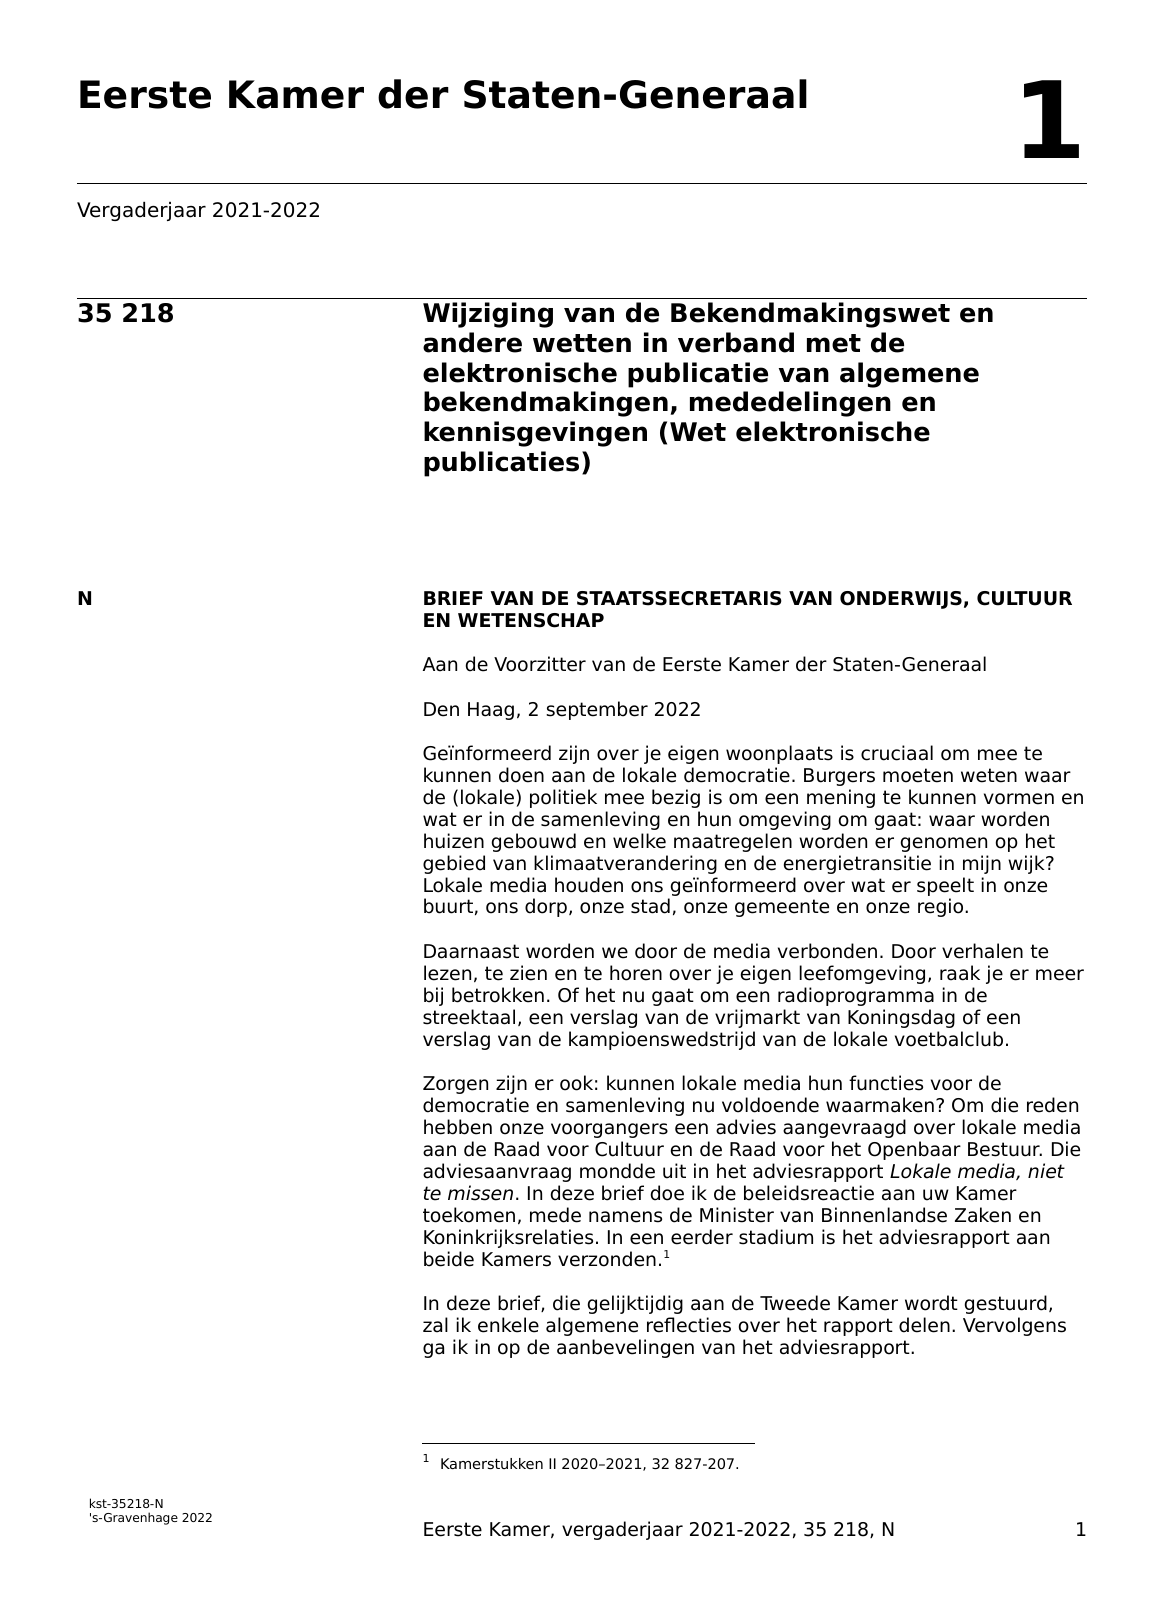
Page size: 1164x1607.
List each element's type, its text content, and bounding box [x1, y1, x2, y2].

text Aan de Voorzitter van de Eerste Kamer der Staten-Generaal [422, 654, 1087, 676]
subtitle 35 218 Wijziging van de Bekendmakingswet en andere wetten in verband met de elektronische publicatie van algemene bekendmakingen, mededelingen en kennisgevingen (Wet elektronische publicaties) [77, 299, 1087, 477]
text Den Haag, 2 september 2022 [422, 698, 1087, 720]
text Zorgen zijn er ook: kunnen lokale media hun functies voor de democratie en samenleving nu voldoende waarmaken? Om die reden hebben onze voorgangers een advies aangevraagd over lokale media aan de Raad voor Cultuur en de Raad voor het Openbaar Bestuur. Die adviesaanvraag mondde uit in het adviesrapport Lokale media, niet te missen. In deze brief doe ik de beleidsreactie aan uw Kamer toekomen, mede namens de Minister van Binnenlandse Zaken en Koninkrijksrelaties. In een eerder stadium is het adviesrapport aan beide Kamers verzonden. [422, 1073, 1087, 1271]
text kst-35218-N [88, 1497, 323, 1511]
text In deze brief, die gelijktijdig aan de Tweede Kamer wordt gestuurd, zal ik enkele algemene reflecties over het rapport delen. Vervolgens ga ik in op de aanbevelingen van het adviesrapport. [422, 1293, 1087, 1359]
table_cell Vergaderjaar 2021-2022 [77, 184, 1087, 298]
text 's-Gravenhage 2022 [88, 1511, 323, 1525]
text Daarnaast worden we door de media verbonden. Door verhalen te lezen, te zien en te horen over je eigen leefomgeving, raak je er meer bij betrokken. Of het nu gaat om een radioprogramma in de streektaal, een verslag van de vrijmarkt van Koningsdag of een verslag van de kampioenswedstrijd van de lokale voetbalclub. [422, 941, 1087, 1051]
table_header 1 [886, 59, 1087, 183]
text Geïnformeerd zijn over je eigen woonplaats is cruciaal om mee te kunnen doen aan de lokale democratie. Burgers moeten weten waar de (lokale) politiek mee bezig is om een mening te kunnen vormen en wat er in de samenleving en hun omgeving om gaat: waar worden huizen gebouwd en welke maatregelen worden er genomen op het gebied van klimaatverandering en de energietransitie in mijn wijk? Lokale media houden ons geïnformeerd over wat er speelt in onze buurt, ons dorp, onze stad, onze gemeente en onze regio. [422, 743, 1087, 918]
subtitle N BRIEF VAN DE STAATSSECRETARIS VAN ONDERWIJS, CULTUUR EN WETENSCHAP [77, 588, 1087, 632]
table_header Eerste Kamer der Staten-Generaal [77, 59, 886, 183]
text Kamerstukken II 2020–2021, 32 827-207. [422, 1452, 1087, 1474]
